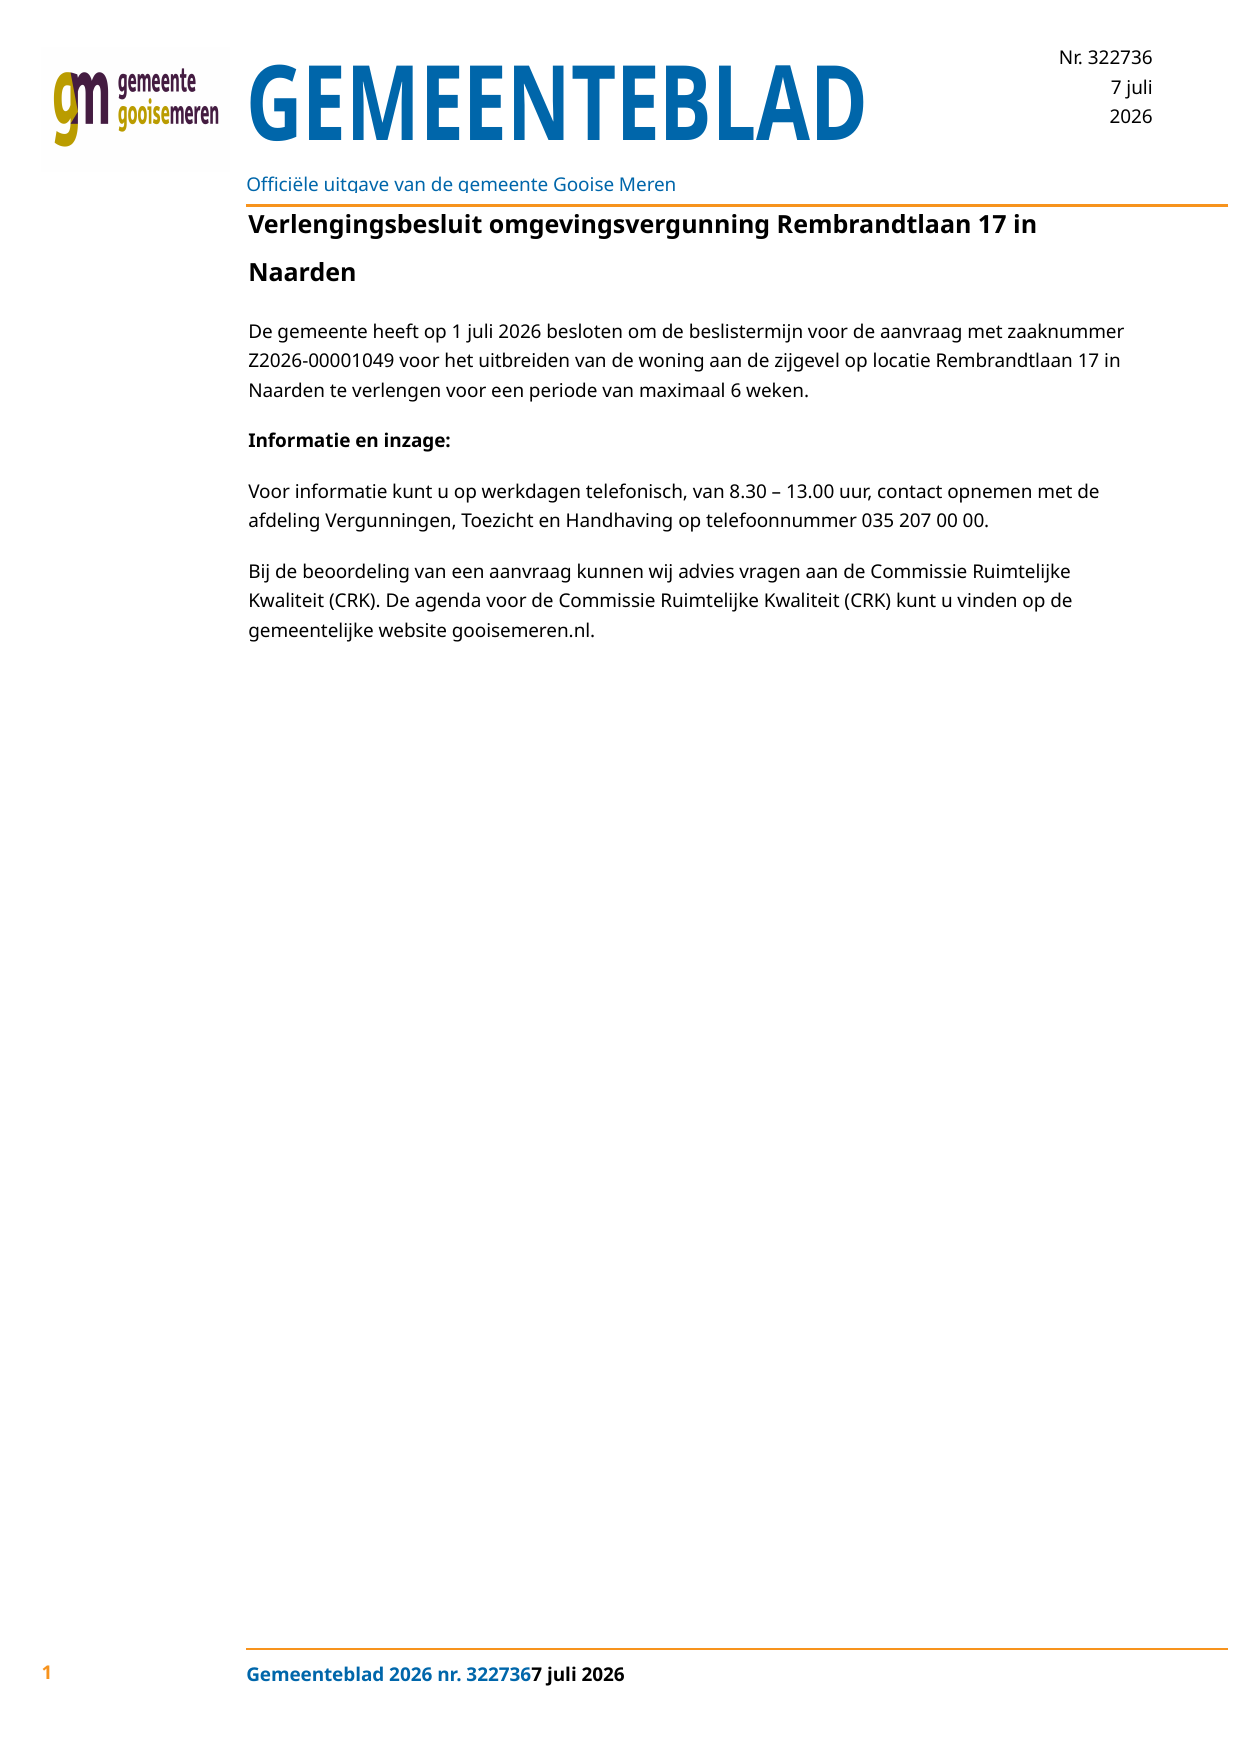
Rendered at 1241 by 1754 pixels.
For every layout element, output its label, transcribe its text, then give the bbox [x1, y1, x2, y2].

text Bij de beoordeling van een aanvraag kunnen wij advies vragen aan de Commissie Ruimtelijke Kwaliteit (CRK). De agenda voor de Commissie Ruimtelijke Kwaliteit (CRK) kunt u vinden op de gemeentelijke website gooisemeren.nl. [248, 558, 1152, 643]
text Verlengingsbesluit omgevingsvergunning Rembrandtlaan 17 in Naarden [248, 207, 1152, 288]
text Voor informatie kunt u op werkdagen telefonisch, van 8.30 – 13.00 uur, contact opnemen met de afdeling Vergunningen, Toezicht en Handhaving op telefoonnummer 035 207 00 00. [248, 478, 1152, 533]
text Informatie en inzage: [248, 427, 1152, 453]
picture [41, 47, 231, 172]
text De gemeente heeft op 1 juli 2026 besloten om de beslistermijn voor de aanvraag met zaaknummer Z2026-00001049 voor het uitbreiden van de woning aan de zijgevel op locatie Rembrandtlaan 17 in Naarden te verlengen voor een periode van maximaal 6 weken. [248, 318, 1152, 403]
